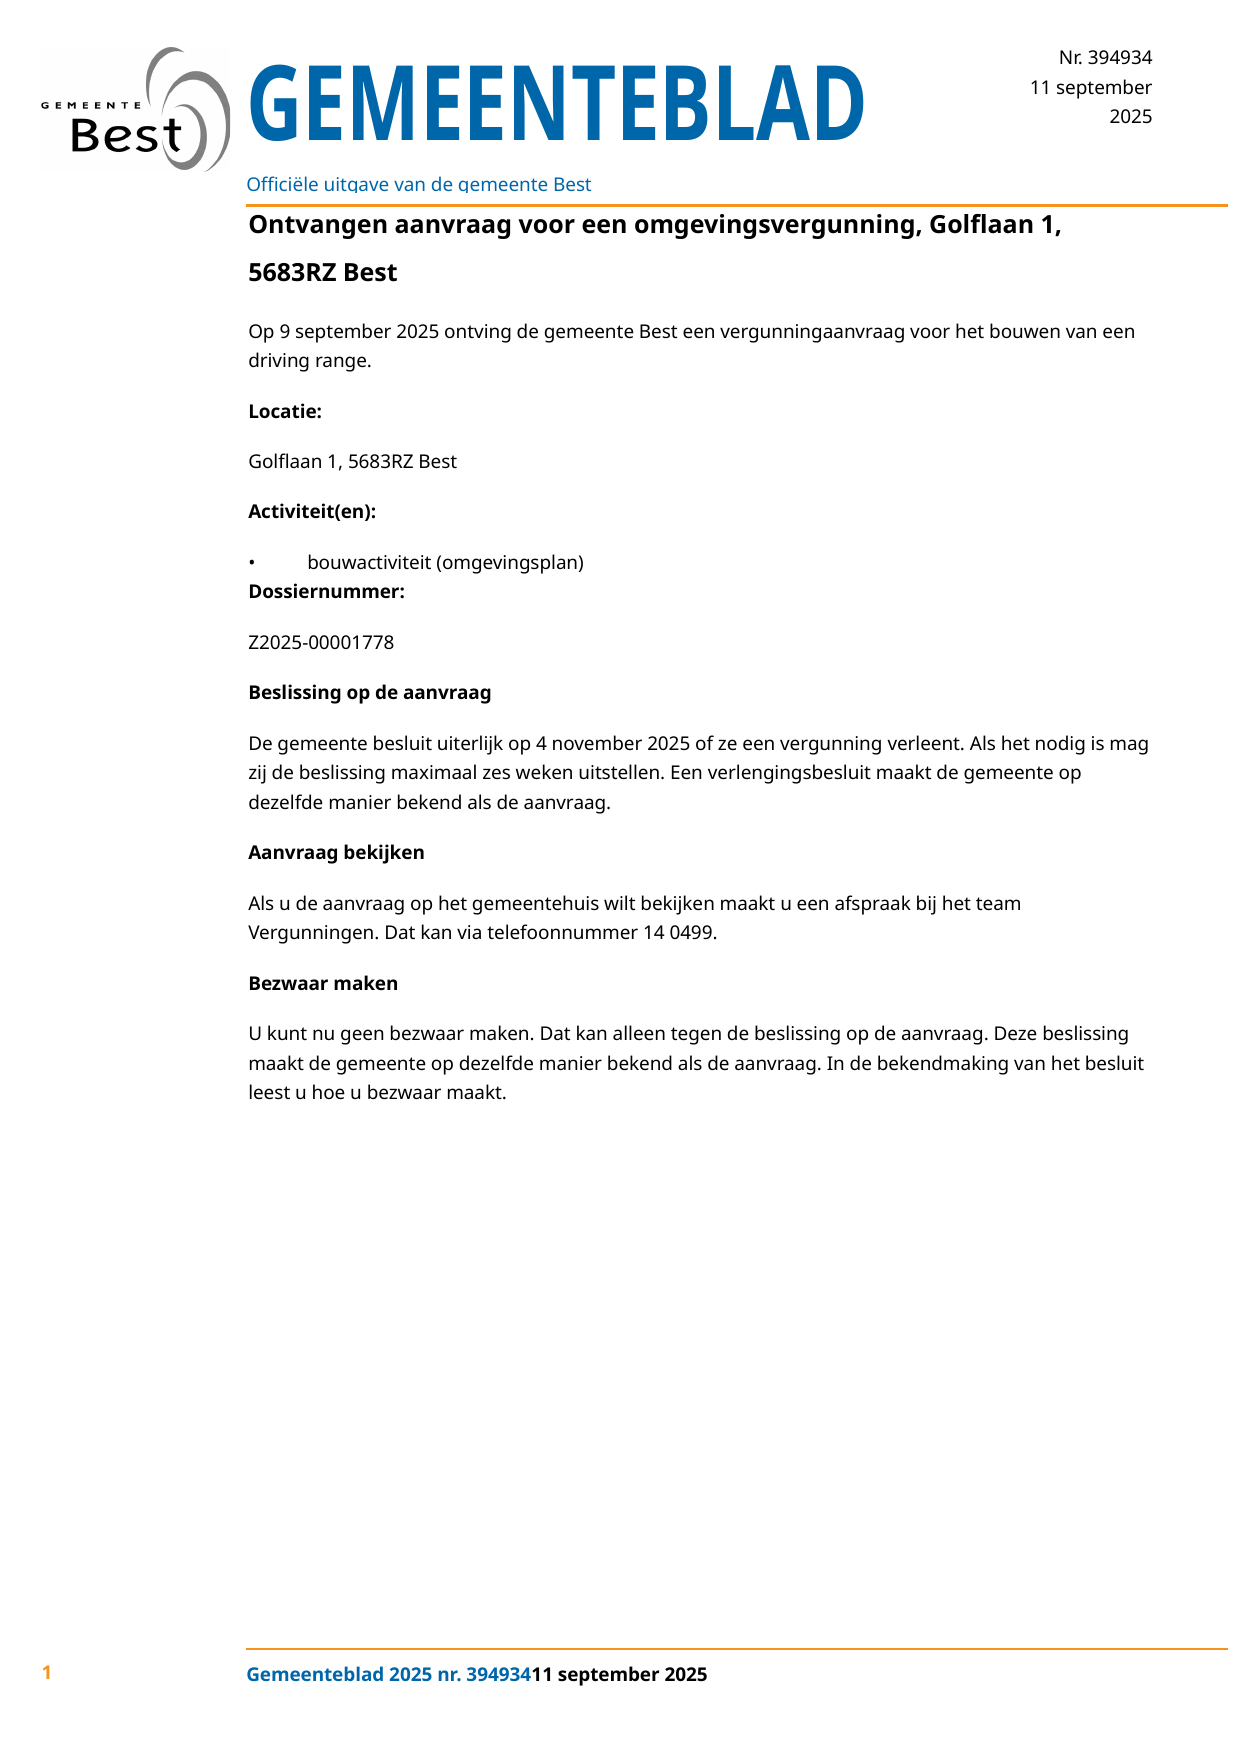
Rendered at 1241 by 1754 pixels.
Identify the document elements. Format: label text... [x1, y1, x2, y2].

text Als u de aanvraag op het gemeentehuis wilt bekijken maakt u een afspraak bij het team Vergunningen. Dat kan via telefoonnummer 14 0499. [248, 890, 1152, 945]
list bouwactiviteit (omgevingsplan) [248, 549, 1152, 575]
text Op 9 september 2025 ontving de gemeente Best een vergunningaanvraag voor het bouwen van een driving range. [248, 318, 1152, 373]
text Dossiernummer: [248, 579, 1152, 604]
text Activiteit(en): [248, 499, 1152, 524]
text De gemeente besluit uiterlijk op 4 november 2025 of ze een vergunning verleent. Als het nodig is mag zij de beslissing maximaal zes weken uitstellen. Een verlengingsbesluit maakt de gemeente op dezelfde manier bekend als de aanvraag. [248, 730, 1152, 815]
text Bezwaar maken [248, 970, 1152, 996]
text U kunt nu geen bezwaar maken. Dat kan alleen tegen de beslissing op de aanvraag. Deze beslissing maakt de gemeente op dezelfde manier bekend als de aanvraag. In de bekendmaking van het besluit leest u hoe u bezwaar maakt. [248, 1020, 1152, 1105]
picture [41, 47, 231, 172]
text Locatie: [248, 398, 1152, 424]
text Beslissing op de aanvraag [248, 679, 1152, 705]
text Ontvangen aanvraag voor een omgevingsvergunning, Golflaan 1, 5683RZ Best [248, 207, 1152, 288]
text Aanvraag bekijken [248, 839, 1152, 865]
text Golflaan 1, 5683RZ Best [248, 448, 1152, 474]
text Z2025-00001778 [248, 629, 1152, 655]
